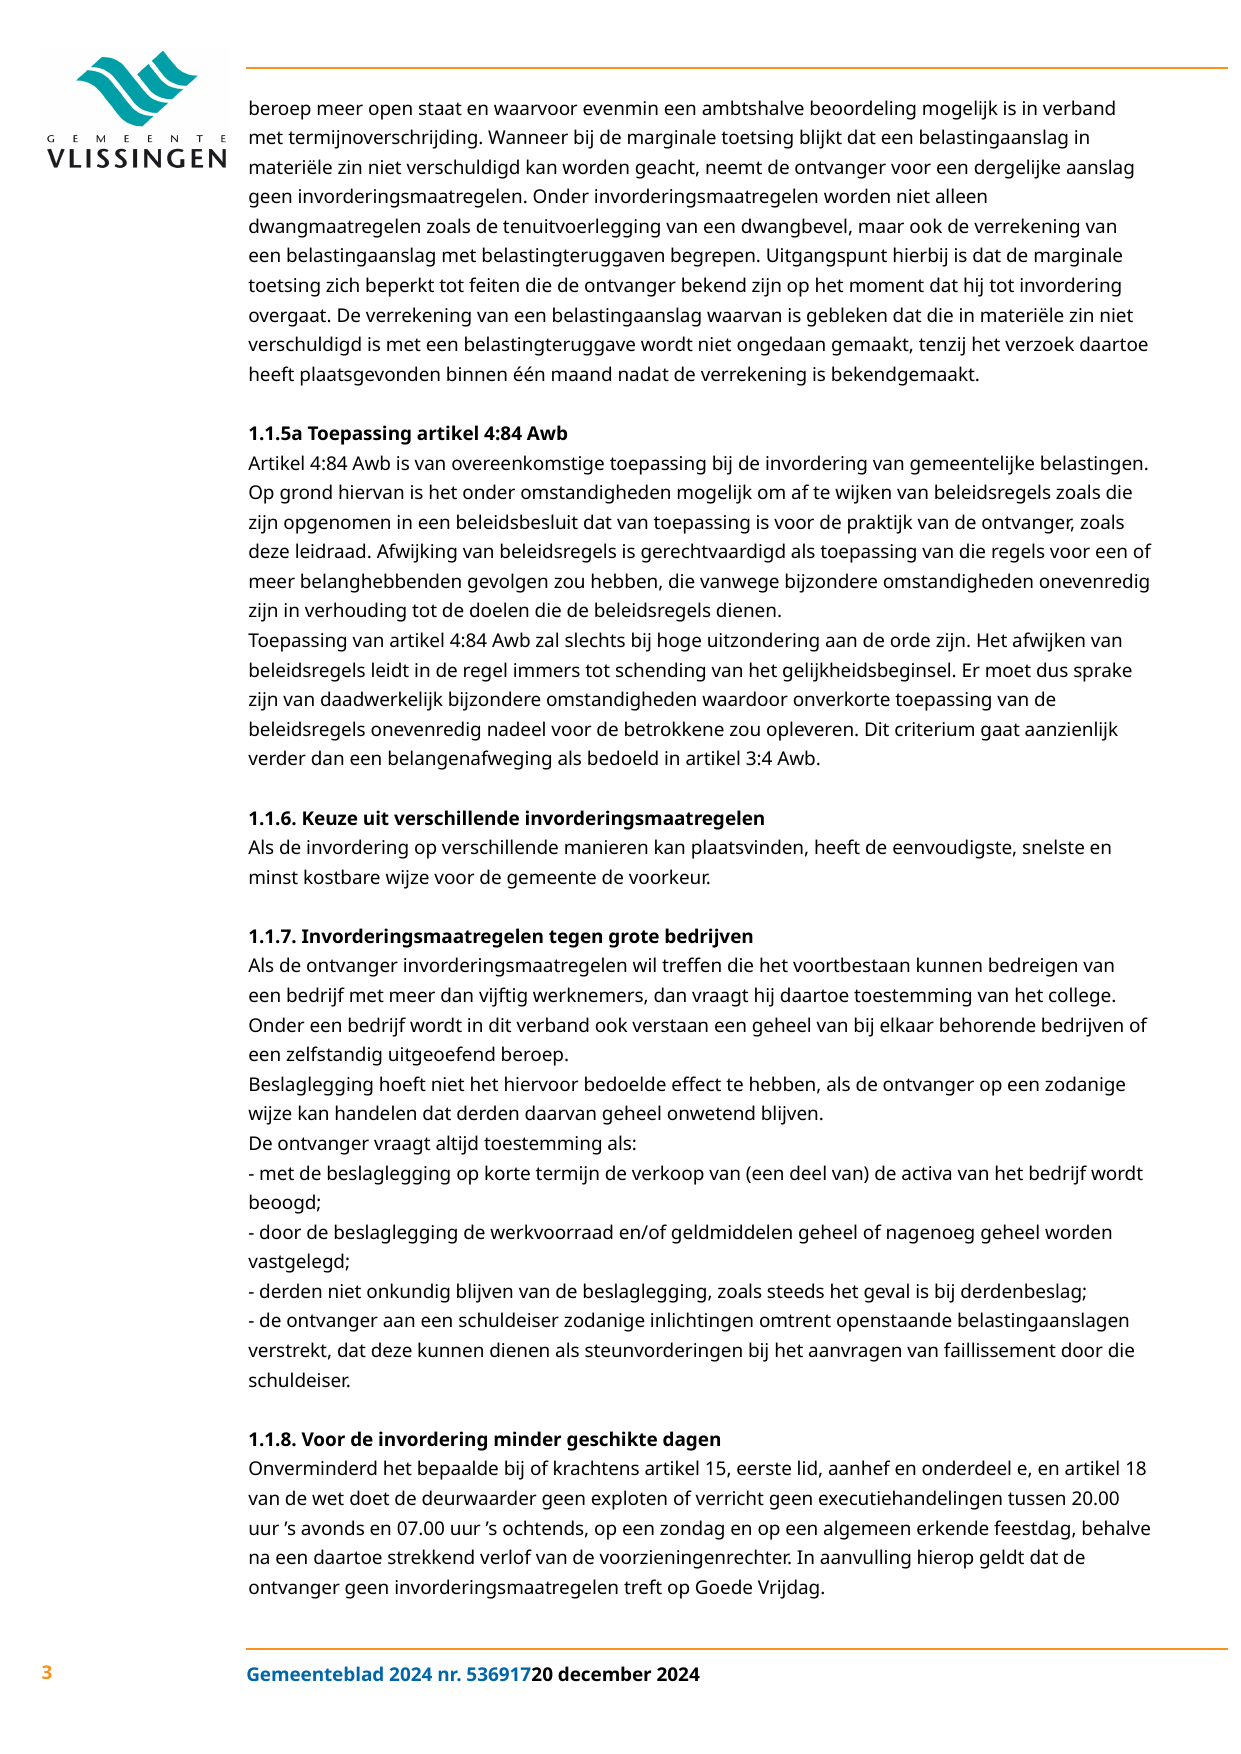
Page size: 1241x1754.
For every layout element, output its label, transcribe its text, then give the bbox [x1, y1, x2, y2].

text beroep meer open staat en waarvoor evenmin een ambtshalve beoordeling mogelijk is in verband met termijnoverschrijding. Wanneer bij de marginale toetsing blijkt dat een belastingaanslag in materiële zin niet verschuldigd kan worden geacht, neemt de ontvanger voor een dergelijke aanslag geen invorderingsmaatregelen. Onder invorderingsmaatregelen worden niet alleen dwangmaatregelen zoals de tenuitvoerlegging van een dwangbevel, maar ook de verrekening van een belastingaanslag met belastingteruggaven begrepen. Uitgangspunt hierbij is dat de marginale toetsing zich beperkt tot feiten die de ontvanger bekend zijn op het moment dat hij tot invordering overgaat. De verrekening van een belastingaanslag waarvan is gebleken dat die in materiële zin niet verschuldigd is met een belastingteruggave wordt niet ongedaan gemaakt, tenzij het verzoek daartoe heeft plaatsgevonden binnen één maand nadat de verrekening is bekendgemaakt. [248, 95, 1152, 387]
text Onverminderd het bepaalde bij of krachtens artikel 15, eerste lid, aanhef en onderdeel e, en artikel 18 van de wet doet de deurwaarder geen exploten of verricht geen executiehandelingen tussen 20.00 uur ’s avonds en 07.00 uur ’s ochtends, op een zondag en op een algemeen erkende feestdag, behalve na een daartoe strekkend verlof van de voorzieningenrechter. In aanvulling hierop geldt dat de ontvanger geen invorderingsmaatregelen treft op Goede Vrijdag. [248, 1456, 1152, 1600]
text - door de beslaglegging de werkvoorraad en/of geldmiddelen geheel of nagenoeg geheel worden vastgelegd; [248, 1219, 1152, 1274]
text Als de invordering op verschillende manieren kan plaatsvinden, heeft de eenvoudigste, snelste en minst kostbare wijze voor de gemeente de voorkeur. [248, 834, 1152, 890]
text 1.1.6. Keuze uit verschillende invorderingsmaatregelen [248, 805, 1152, 831]
text 1.1.7. Invorderingsmaatregelen tegen grote bedrijven [248, 923, 1152, 949]
text De ontvanger vraagt altijd toestemming als: [248, 1130, 1152, 1156]
text Toepassing van artikel 4:84 Awb zal slechts bij hoge uitzondering aan de orde zijn. Het afwijken van beleidsregels leidt in de regel immers tot schending van het gelijkheidsbeginsel. Er moet dus sprake zijn van daadwerkelijk bijzondere omstandigheden waardoor onverkorte toepassing van de beleidsregels onevenredig nadeel voor de betrokkene zou opleveren. Dit criterium gaat aanzienlijk verder dan een belangenafweging als bedoeld in artikel 3:4 Awb. [248, 627, 1152, 771]
text Beslaglegging hoeft niet het hiervoor bedoelde effect te hebben, als de ontvanger op een zodanige wijze kan handelen dat derden daarvan geheel onwetend blijven. [248, 1071, 1152, 1126]
text 1.1.5a Toepassing artikel 4:84 Awb [248, 420, 1152, 446]
text 1.1.8. Voor de invordering minder geschikte dagen [248, 1426, 1152, 1452]
text - derden niet onkundig blijven van de beslaglegging, zoals steeds het geval is bij derdenbeslag; [248, 1278, 1152, 1304]
picture [41, 47, 231, 172]
text - met de beslaglegging op korte termijn de verkoop van (een deel van) de activa van het bedrijf wordt beoogd; [248, 1160, 1152, 1215]
text Artikel 4:84 Awb is van overeenkomstige toepassing bij de invordering van gemeentelijke belastingen. Op grond hiervan is het onder omstandigheden mogelijk om af te wijken van beleidsregels zoals die zijn opgenomen in een beleidsbesluit dat van toepassing is voor de praktijk van de ontvanger, zoals deze leidraad. Afwijking van beleidsregels is gerechtvaardigd als toepassing van die regels voor een of meer belanghebbenden gevolgen zou hebben, die vanwege bijzondere omstandigheden onevenredig zijn in verhouding tot de doelen die de beleidsregels dienen. [248, 450, 1152, 623]
text Als de ontvanger invorderingsmaatregelen wil treffen die het voortbestaan kunnen bedreigen van een bedrijf met meer dan vijftig werknemers, dan vraagt hij daartoe toestemming van het college. Onder een bedrijf wordt in dit verband ook verstaan een geheel van bij elkaar behorende bedrijven of een zelfstandig uitgeoefend beroep. [248, 953, 1152, 1067]
text - de ontvanger aan een schuldeiser zodanige inlichtingen omtrent openstaande belastingaanslagen verstrekt, dat deze kunnen dienen als steunvorderingen bij het aanvragen van faillissement door die schuldeiser. [248, 1308, 1152, 1393]
